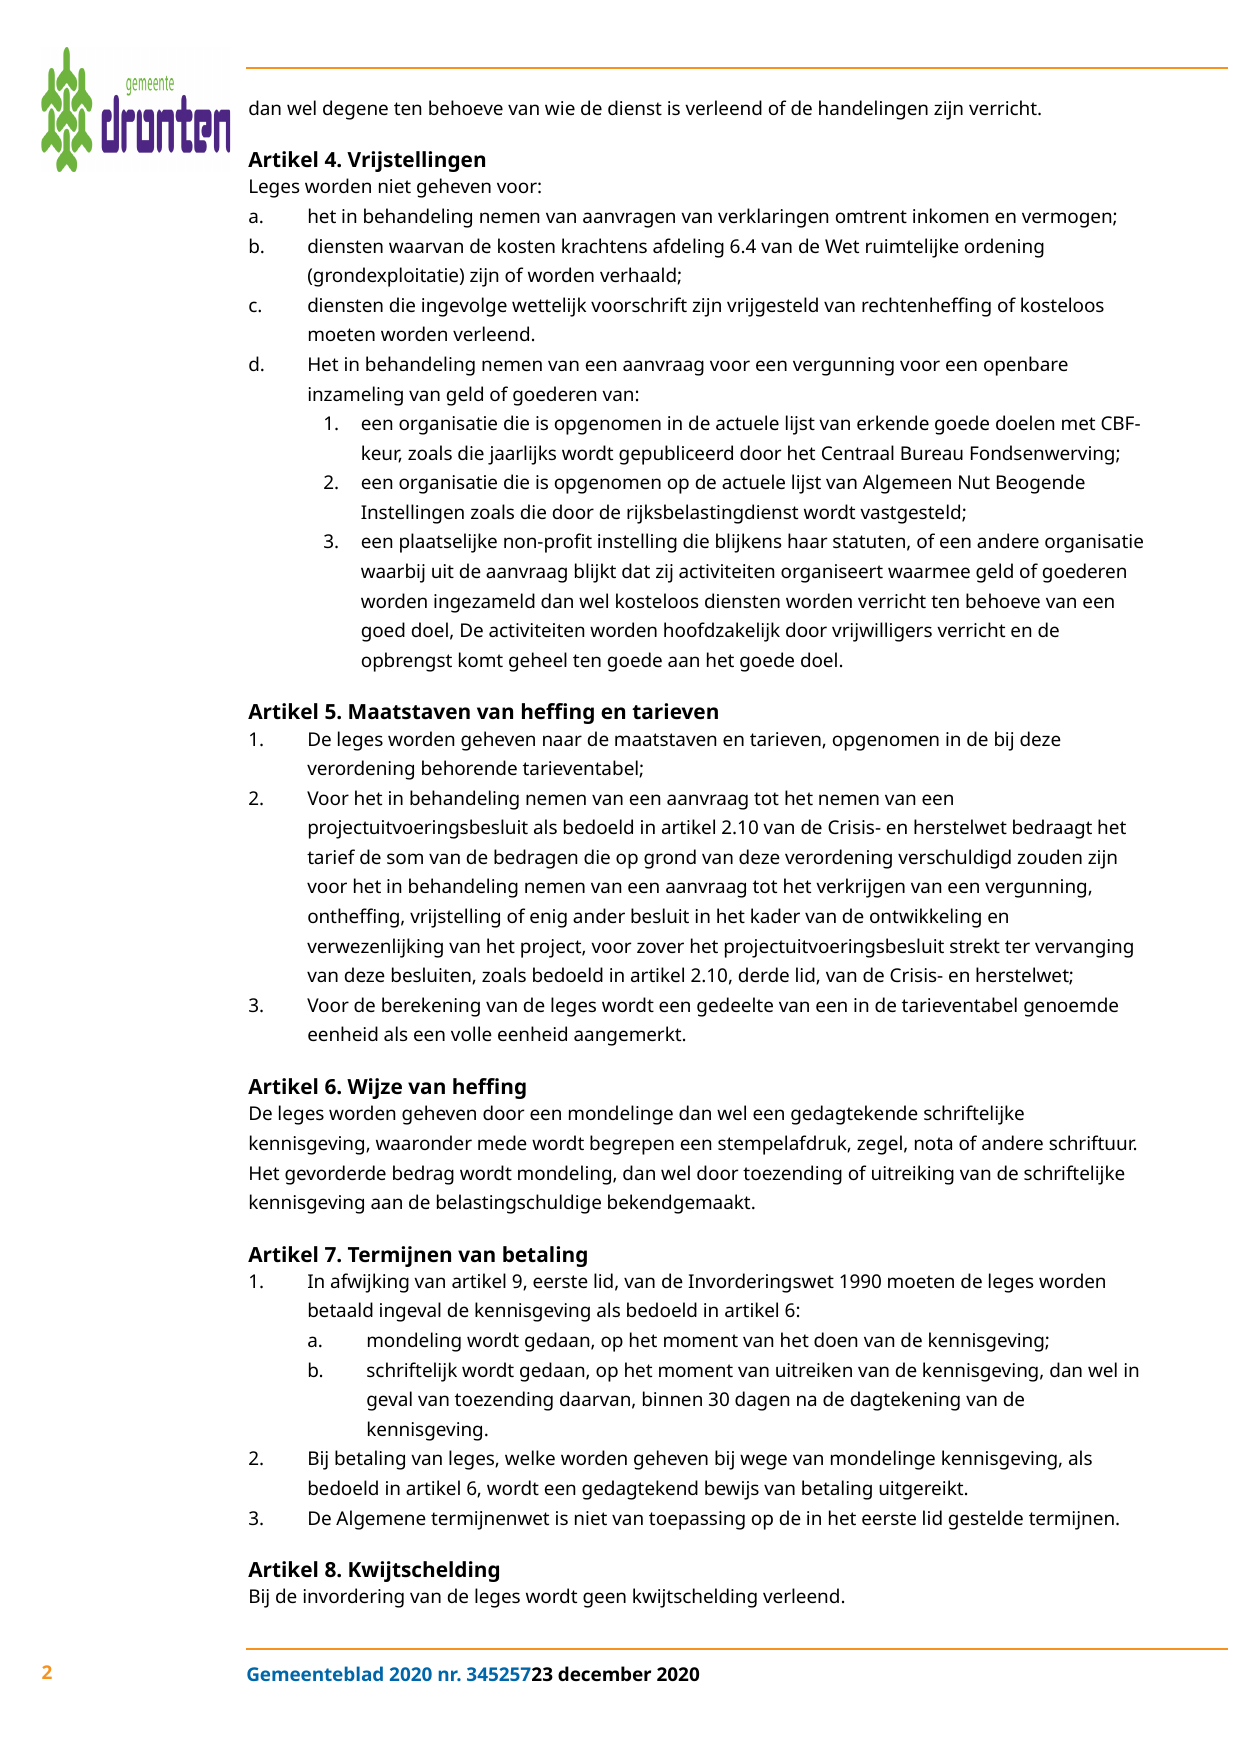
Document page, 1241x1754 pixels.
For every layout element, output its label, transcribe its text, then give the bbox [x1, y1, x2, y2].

text Artikel 8. Kwijtschelding [248, 1555, 1152, 1584]
list Het in behandeling nemen van een aanvraag voor een vergunning voor een openbare inzameling van geld of goederen van: [248, 351, 1152, 406]
list het in behandeling nemen van aanvragen van verklaringen omtrent inkomen en vermogen; [248, 203, 1152, 229]
list schriftelijk wordt gedaan, op het moment van uitreiken van de kennisgeving, dan wel in geval van toezending daarvan, binnen 30 dagen na de dagtekening van de kennisgeving. [307, 1357, 1152, 1442]
text dan wel degene ten behoeve van wie de dienst is verleend of de handelingen zijn verricht. [248, 95, 1152, 121]
text Leges worden niet geheven voor: [248, 174, 1152, 199]
list In afwijking van artikel 9, eerste lid, van de Invorderingswet 1990 moeten de leges worden betaald ingeval de kennisgeving als bedoeld in artikel 6: [248, 1268, 1152, 1323]
list een plaatselijke non-profit instelling die blijkens haar statuten, of een andere organisatie waarbij uit de aanvraag blijkt dat zij activiteiten organiseert waarmee geld of goederen worden ingezameld dan wel kosteloos diensten worden verricht ten behoeve van een goed doel, De activiteiten worden hoofdzakelijk door vrijwilligers verricht en de opbrengst komt geheel ten goede aan het goede doel. [323, 529, 1152, 673]
list een organisatie die is opgenomen in de actuele lijst van erkende goede doelen met CBF-keur, zoals die jaarlijks wordt gepubliceerd door het Centraal Bureau Fondsenwerving; [323, 410, 1152, 466]
list een organisatie die is opgenomen op de actuele lijst van Algemeen Nut Beogende Instellingen zoals die door de rijksbelastingdienst wordt vastgesteld; [323, 469, 1152, 525]
list De leges worden geheven naar de maatstaven en tarieven, opgenomen in de bij deze verordening behorende tarieventabel; [248, 726, 1152, 781]
list De Algemene termijnenwet is niet van toepassing op de in het eerste lid gestelde termijnen. [248, 1505, 1152, 1531]
text De leges worden geheven door een mondelinge dan wel een gedagtekende schriftelijke kennisgeving, waaronder mede wordt begrepen een stempelafdruk, zegel, nota of andere schriftuur. Het gevorderde bedrag wordt mondeling, dan wel door toezending of uitreiking van de schriftelijke kennisgeving aan de belastingschuldige bekendgemaakt. [248, 1101, 1152, 1215]
text Artikel 4. Vrijstellingen [248, 145, 1152, 174]
list diensten die ingevolge wettelijk voorschrift zijn vrijgesteld van rechtenheffing of kosteloos moeten worden verleend. [248, 292, 1152, 347]
text Bij de invordering van de leges wordt geen kwijtschelding verleend. [248, 1584, 1152, 1609]
list diensten waarvan de kosten krachtens afdeling 6.4 van de Wet ruimtelijke ordening (grondexploitatie) zijn of worden verhaald; [248, 233, 1152, 288]
list Bij betaling van leges, welke worden geheven bij wege van mondelinge kennisgeving, als bedoeld in artikel 6, wordt een gedagtekend bewijs van betaling uitgereikt. [248, 1446, 1152, 1501]
list Voor de berekening van de leges wordt een gedeelte van een in de tarieventabel genoemde eenheid als een volle eenheid aangemerkt. [248, 992, 1152, 1047]
picture [41, 47, 231, 172]
text Artikel 5. Maatstaven van heffing en tarieven [248, 697, 1152, 726]
list Voor het in behandeling nemen van een aanvraag tot het nemen van een projectuitvoeringsbesluit als bedoeld in artikel 2.10 van de Crisis- en herstelwet bedraagt het tarief de som van de bedragen die op grond van deze verordening verschuldigd zouden zijn voor het in behandeling nemen van een aanvraag tot het verkrijgen van een vergunning, ontheffing, vrijstelling of enig ander besluit in het kader van de ontwikkeling en verwezenlijking van het project, voor zover het projectuitvoeringsbesluit strekt ter vervanging van deze besluiten, zoals bedoeld in artikel 2.10, derde lid, van de Crisis- en herstelwet; [248, 785, 1152, 988]
text Artikel 6. Wijze van heffing [248, 1072, 1152, 1101]
text Artikel 7. Termijnen van betaling [248, 1240, 1152, 1268]
list mondeling wordt gedaan, op het moment van het doen van de kennisgeving; [307, 1327, 1152, 1353]
